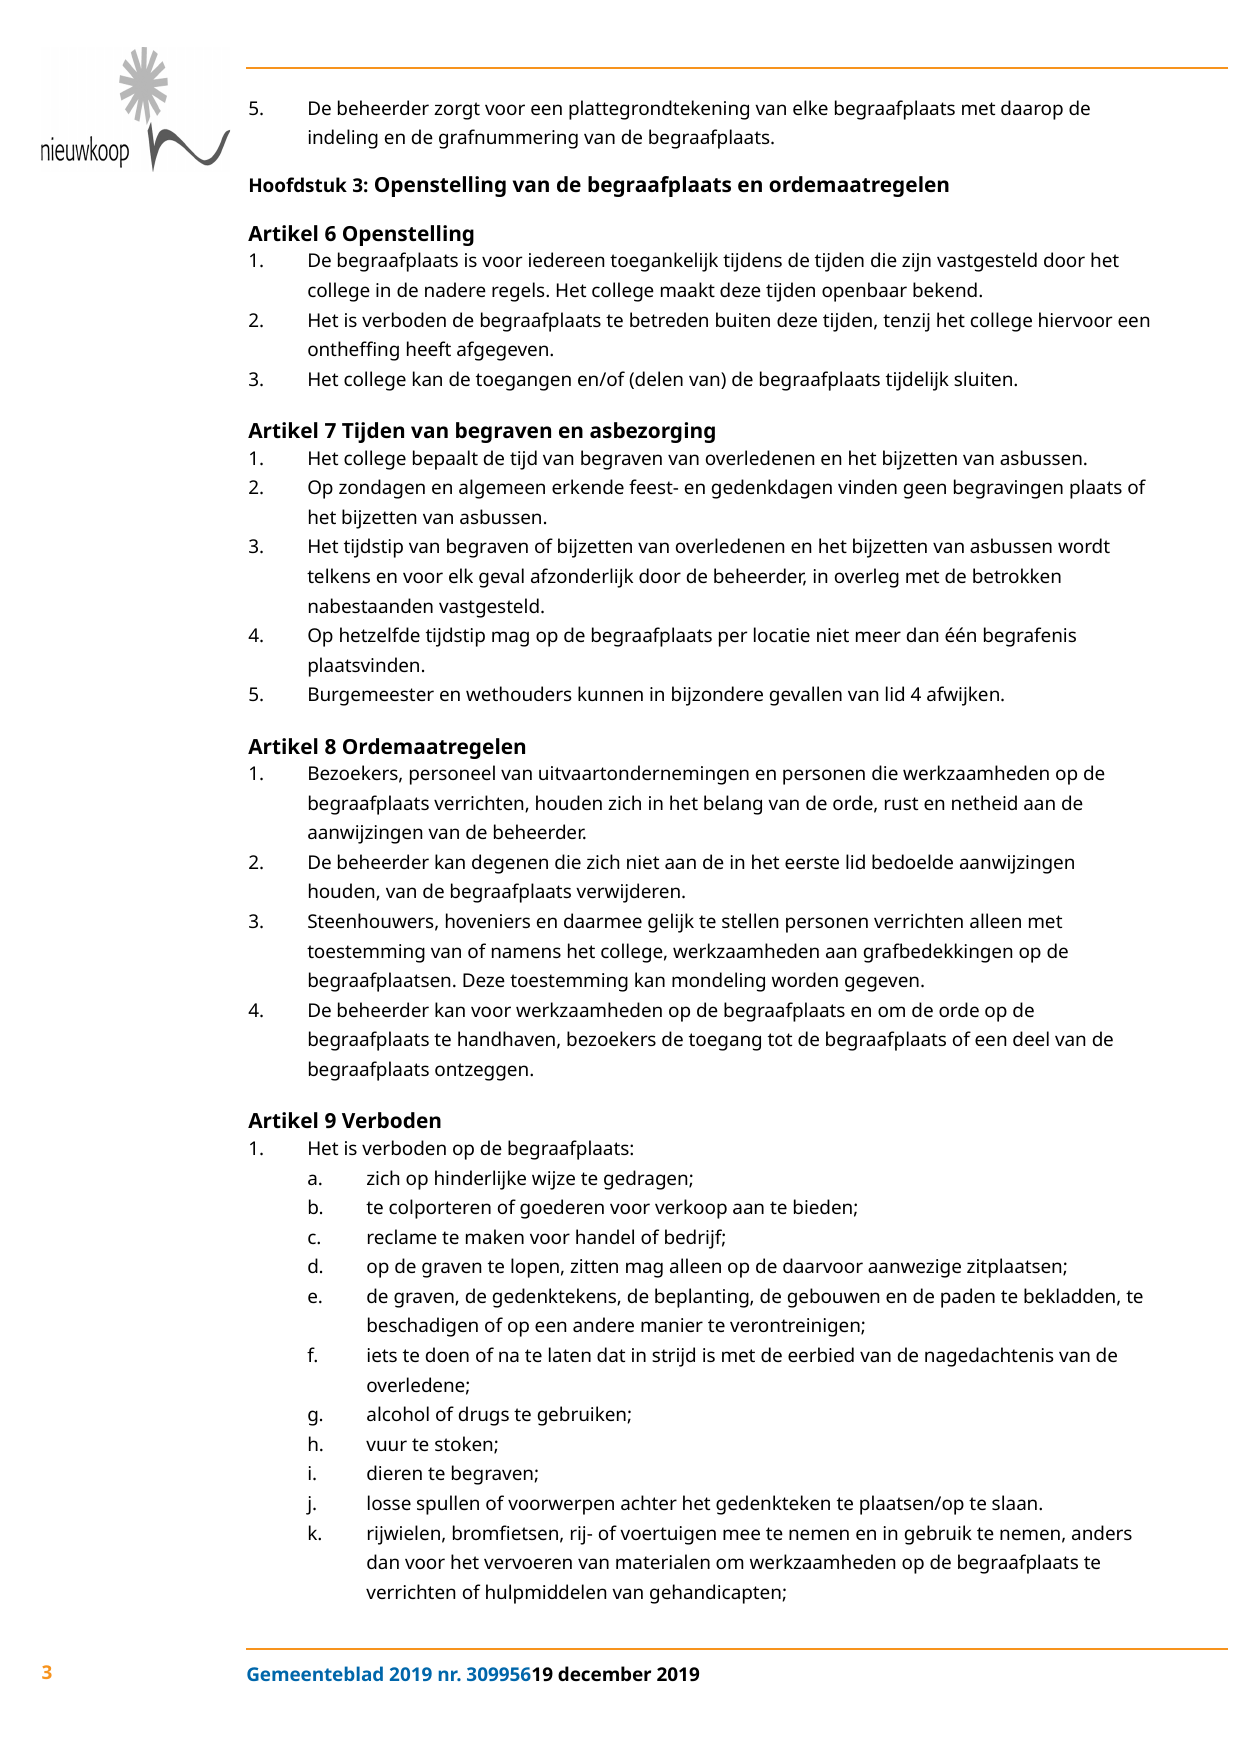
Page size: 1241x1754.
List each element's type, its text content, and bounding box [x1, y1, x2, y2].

list De beheerder kan voor werkzaamheden op de begraafplaats en om de orde op de begraafplaats te handhaven, bezoekers de toegang tot de begraafplaats of een deel van de begraafplaats ontzeggen. [248, 997, 1152, 1082]
list De begraafplaats is voor iedereen toegankelijk tijdens de tijden die zijn vastgesteld door het college in de nadere regels. Het college maakt deze tijden openbaar bekend. [248, 248, 1152, 303]
list Bezoekers, personeel van uitvaartondernemingen en personen die werkzaamheden op de begraafplaats verrichten, houden zich in het belang van de orde, rust en netheid aan de aanwijzingen van de beheerder. [248, 760, 1152, 845]
list de graven, de gedenktekens, de beplanting, de gebouwen en de paden te bekladden, te beschadigen of op een andere manier te verontreinigen; [307, 1283, 1152, 1338]
list Het is verboden de begraafplaats te betreden buiten deze tijden, tenzij het college hiervoor een ontheffing heeft afgegeven. [248, 307, 1152, 362]
list Op hetzelfde tijdstip mag op de begraafplaats per locatie niet meer dan één begrafenis plaatsvinden. [248, 622, 1152, 678]
list Het college bepaalt de tijd van begraven van overledenen en het bijzetten van asbussen. [248, 445, 1152, 471]
list rijwielen, bromfietsen, rij- of voertuigen mee te nemen en in gebruik te nemen, anders dan voor het vervoeren van materialen om werkzaamheden op de begraafplaats te verrichten of hulpmiddelen van gehandicapten; [307, 1520, 1152, 1604]
text Artikel 7 Tijden van begraven en asbezorging [248, 416, 1152, 445]
text Artikel 8 Ordemaatregelen [248, 732, 1152, 760]
list De beheerder kan degenen die zich niet aan de in het eerste lid bedoelde aanwijzingen houden, van de begraafplaats verwijderen. [248, 849, 1152, 904]
list dieren te begraven; [307, 1461, 1152, 1486]
list Steenhouwers, hoveniers en daarmee gelijk te stellen personen verrichten alleen met toestemming van of namens het college, werkzaamheden aan grafbedekkingen op de begraafplaatsen. Deze toestemming kan mondeling worden gegeven. [248, 908, 1152, 993]
list reclame te maken voor handel of bedrijf; [307, 1224, 1152, 1249]
list losse spullen of voorwerpen achter het gedenkteken te plaatsen/op te slaan. [307, 1490, 1152, 1516]
list Het tijdstip van begraven of bijzetten van overledenen en het bijzetten van asbussen wordt telkens en voor elk geval afzonderlijk door de beheerder, in overleg met de betrokken nabestaanden vastgesteld. [248, 534, 1152, 618]
list op de graven te lopen, zitten mag alleen op de daarvoor aanwezige zitplaatsen; [307, 1253, 1152, 1279]
picture [41, 47, 231, 172]
list te colporteren of goederen voor verkoop aan te bieden; [307, 1194, 1152, 1220]
text Artikel 6 Openstelling [248, 219, 1152, 248]
text Hoofdstuk 3: Openstelling van de begraafplaats en ordemaatregelen [248, 170, 1152, 198]
list Op zondagen en algemeen erkende feest- en gedenkdagen vinden geen begravingen plaats of het bijzetten van asbussen. [248, 474, 1152, 530]
list Burgemeester en wethouders kunnen in bijzondere gevallen van lid 4 afwijken. [248, 682, 1152, 707]
list alcohol of drugs te gebruiken; [307, 1401, 1152, 1427]
list Het is verboden op de begraafplaats: [248, 1135, 1152, 1161]
list iets te doen of na te laten dat in strijd is met de eerbied van de nagedachtenis van de overledene; [307, 1342, 1152, 1397]
list vuur te stoken; [307, 1431, 1152, 1457]
text Artikel 9 Verboden [248, 1107, 1152, 1135]
list zich op hinderlijke wijze te gedragen; [307, 1165, 1152, 1190]
list Het college kan de toegangen en/of (delen van) de begraafplaats tijdelijk sluiten. [248, 366, 1152, 392]
list De beheerder zorgt voor een plattegrondtekening van elke begraafplaats met daarop de indeling en de grafnummering van de begraafplaats. [248, 95, 1152, 150]
